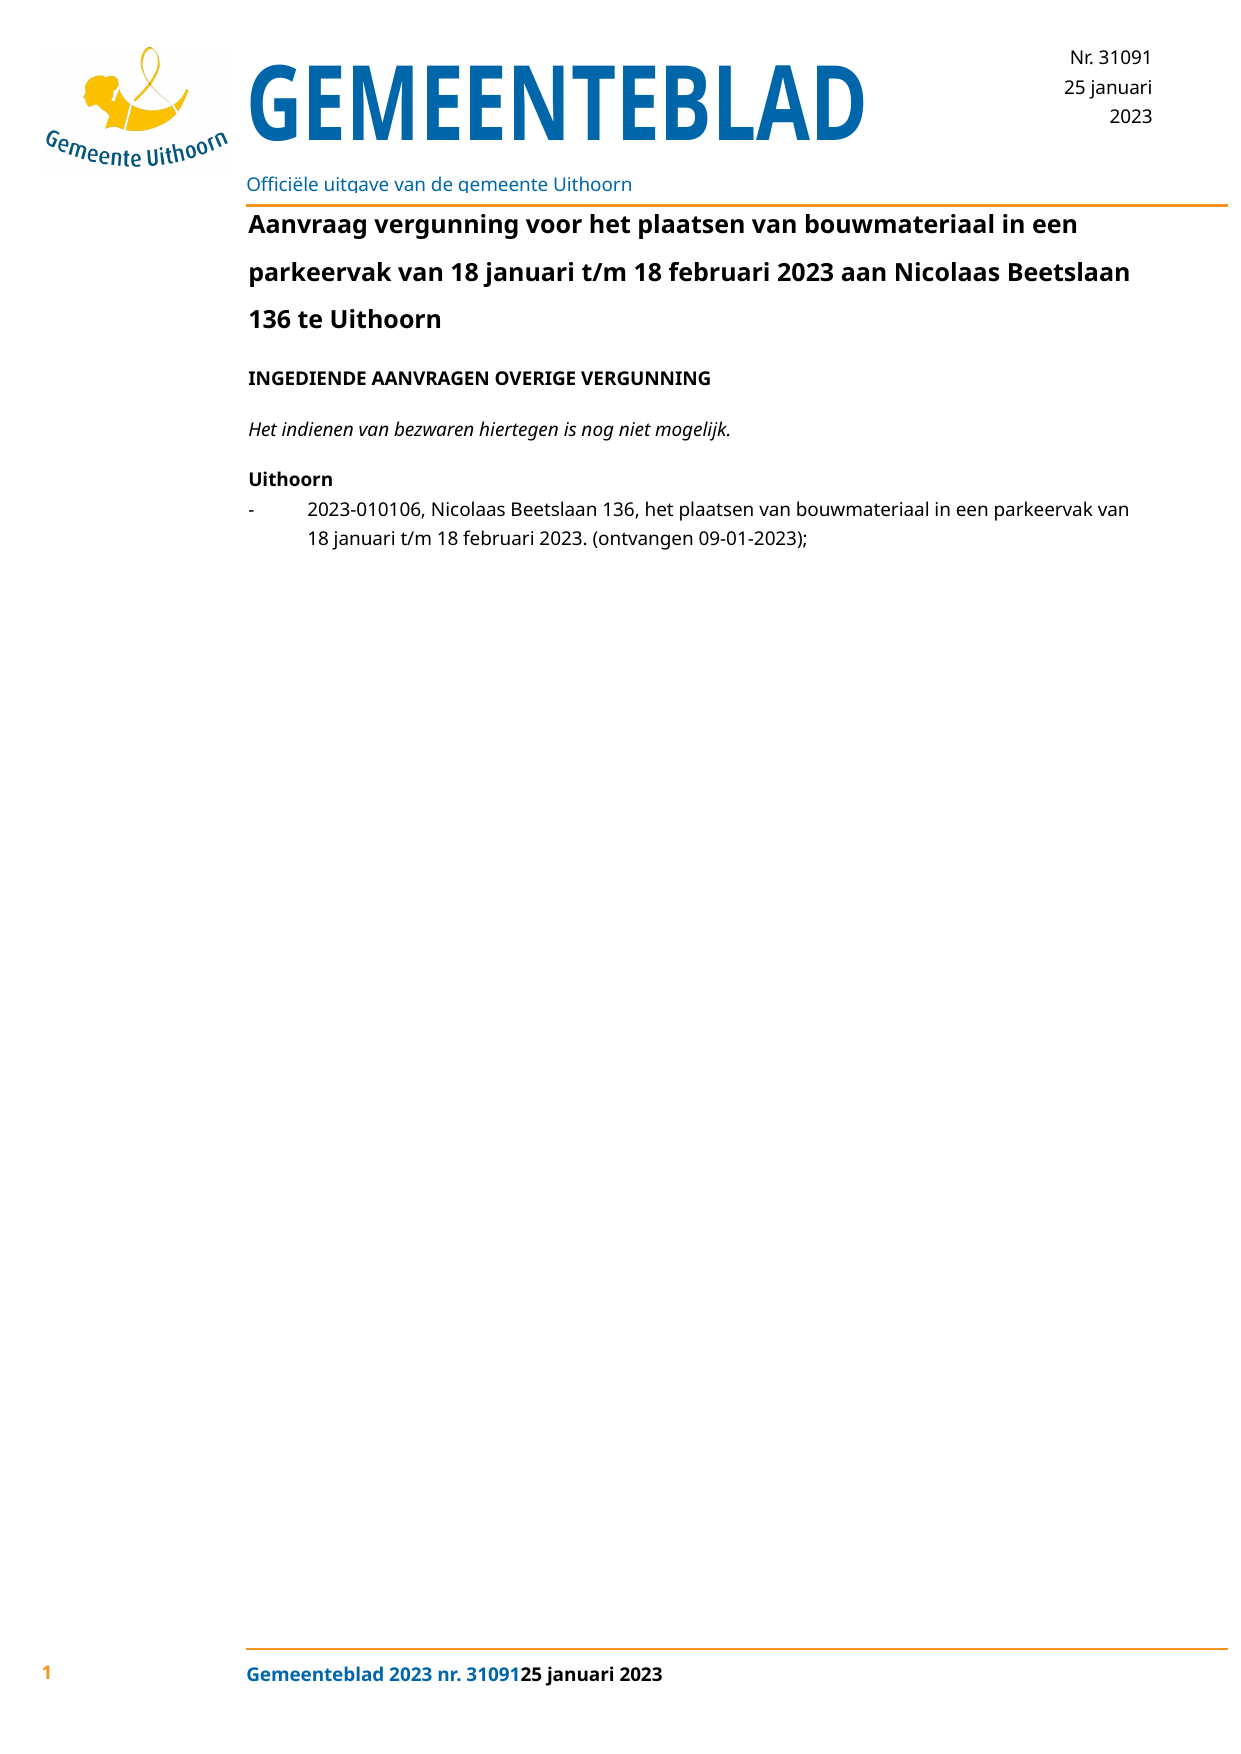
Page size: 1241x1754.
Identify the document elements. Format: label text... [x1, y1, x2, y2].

list 2023-010106, Nicolaas Beetslaan 136, het plaatsen van bouwmateriaal in een parkeervak van 18 januari t/m 18 februari 2023. (ontvangen 09-01-2023); [248, 496, 1152, 551]
picture [41, 47, 231, 172]
text Het indienen van bezwaren hiertegen is nog niet mogelijk. [248, 416, 1152, 442]
text INGEDIENDE AANVRAGEN OVERIGE VERGUNNING [248, 366, 1152, 391]
text Aanvraag vergunning voor het plaatsen van bouwmateriaal in een parkeervak van 18 januari t/m 18 februari 2023 aan Nicolaas Beetslaan 136 te Uithoorn [248, 207, 1152, 336]
text Uithoorn [248, 466, 1152, 492]
